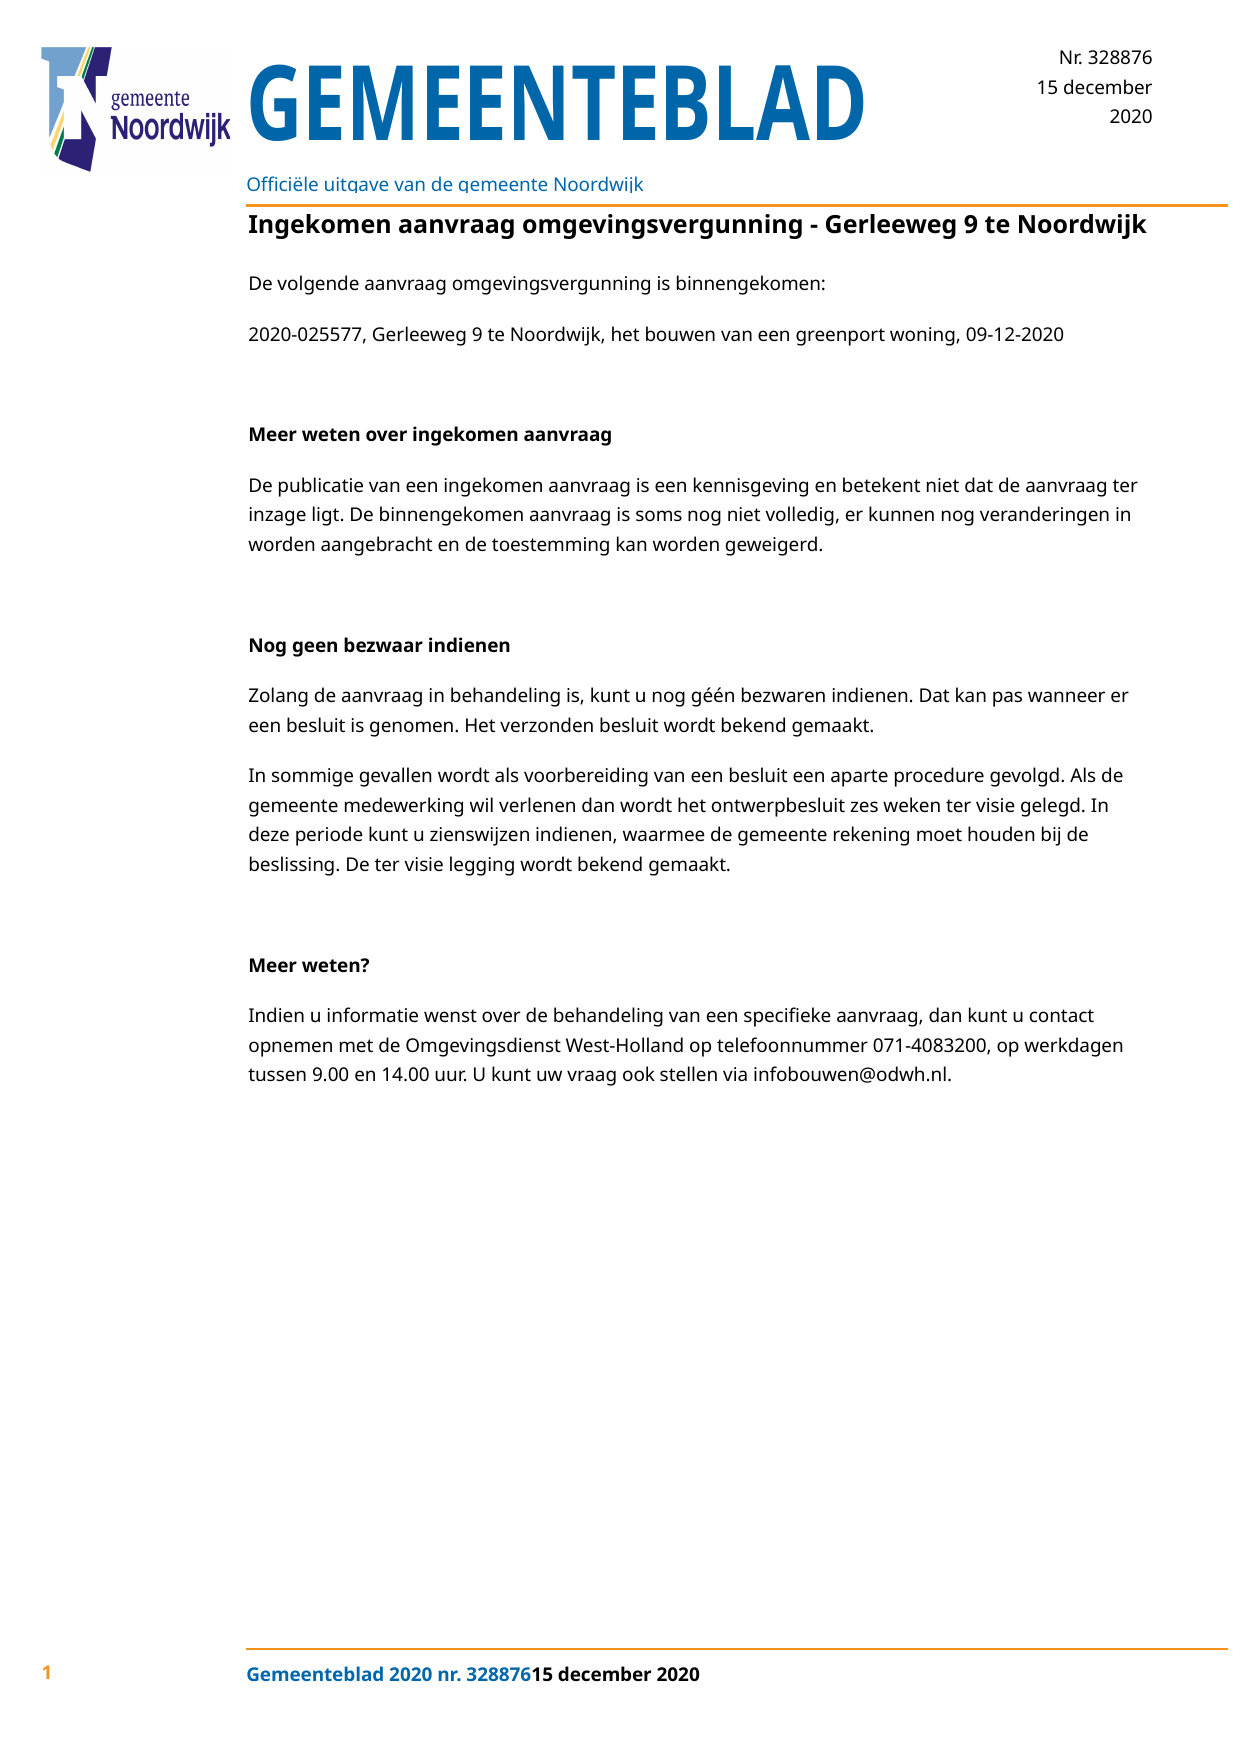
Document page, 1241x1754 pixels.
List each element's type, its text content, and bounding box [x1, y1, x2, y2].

picture [41, 47, 231, 172]
text Indien u informatie wenst over de behandeling van een specifieke aanvraag, dan kunt u contact opnemen met de Omgevingsdienst West-Holland op telefoonnummer 071-4083200, op werkdagen tussen 9.00 en 14.00 uur. U kunt uw vraag ook stellen via infobouwen@odwh.nl. [248, 1002, 1152, 1087]
text Meer weten over ingekomen aanvraag [248, 422, 1152, 447]
text 2020-025577, Gerleeweg 9 te Noordwijk, het bouwen van een greenport woning, 09-12-2020 [248, 321, 1152, 346]
text De volgende aanvraag omgevingsvergunning is binnengekomen: [248, 270, 1152, 296]
text Zolang de aanvraag in behandeling is, kunt u nog géén bezwaren indienen. Dat kan pas wanneer er een besluit is genomen. Het verzonden besluit wordt bekend gemaakt. [248, 682, 1152, 738]
text Ingekomen aanvraag omgevingsvergunning - Gerleeweg 9 te Noordwijk [248, 207, 1152, 241]
text Nog geen bezwaar indienen [248, 632, 1152, 658]
text Meer weten? [248, 952, 1152, 978]
text De publicatie van een ingekomen aanvraag is een kennisgeving en betekent niet dat de aanvraag ter inzage ligt. De binnengekomen aanvraag is soms nog niet volledig, er kunnen nog veranderingen in worden aangebracht en de toestemming kan worden geweigerd. [248, 472, 1152, 557]
text In sommige gevallen wordt als voorbereiding van een besluit een aparte procedure gevolgd. Als de gemeente medewerking wil verlenen dan wordt het ontwerpbesluit zes weken ter visie gelegd. In deze periode kunt u zienswijzen indienen, waarmee de gemeente rekening moet houden bij de beslissing. De ter visie legging wordt bekend gemaakt. [248, 762, 1152, 877]
